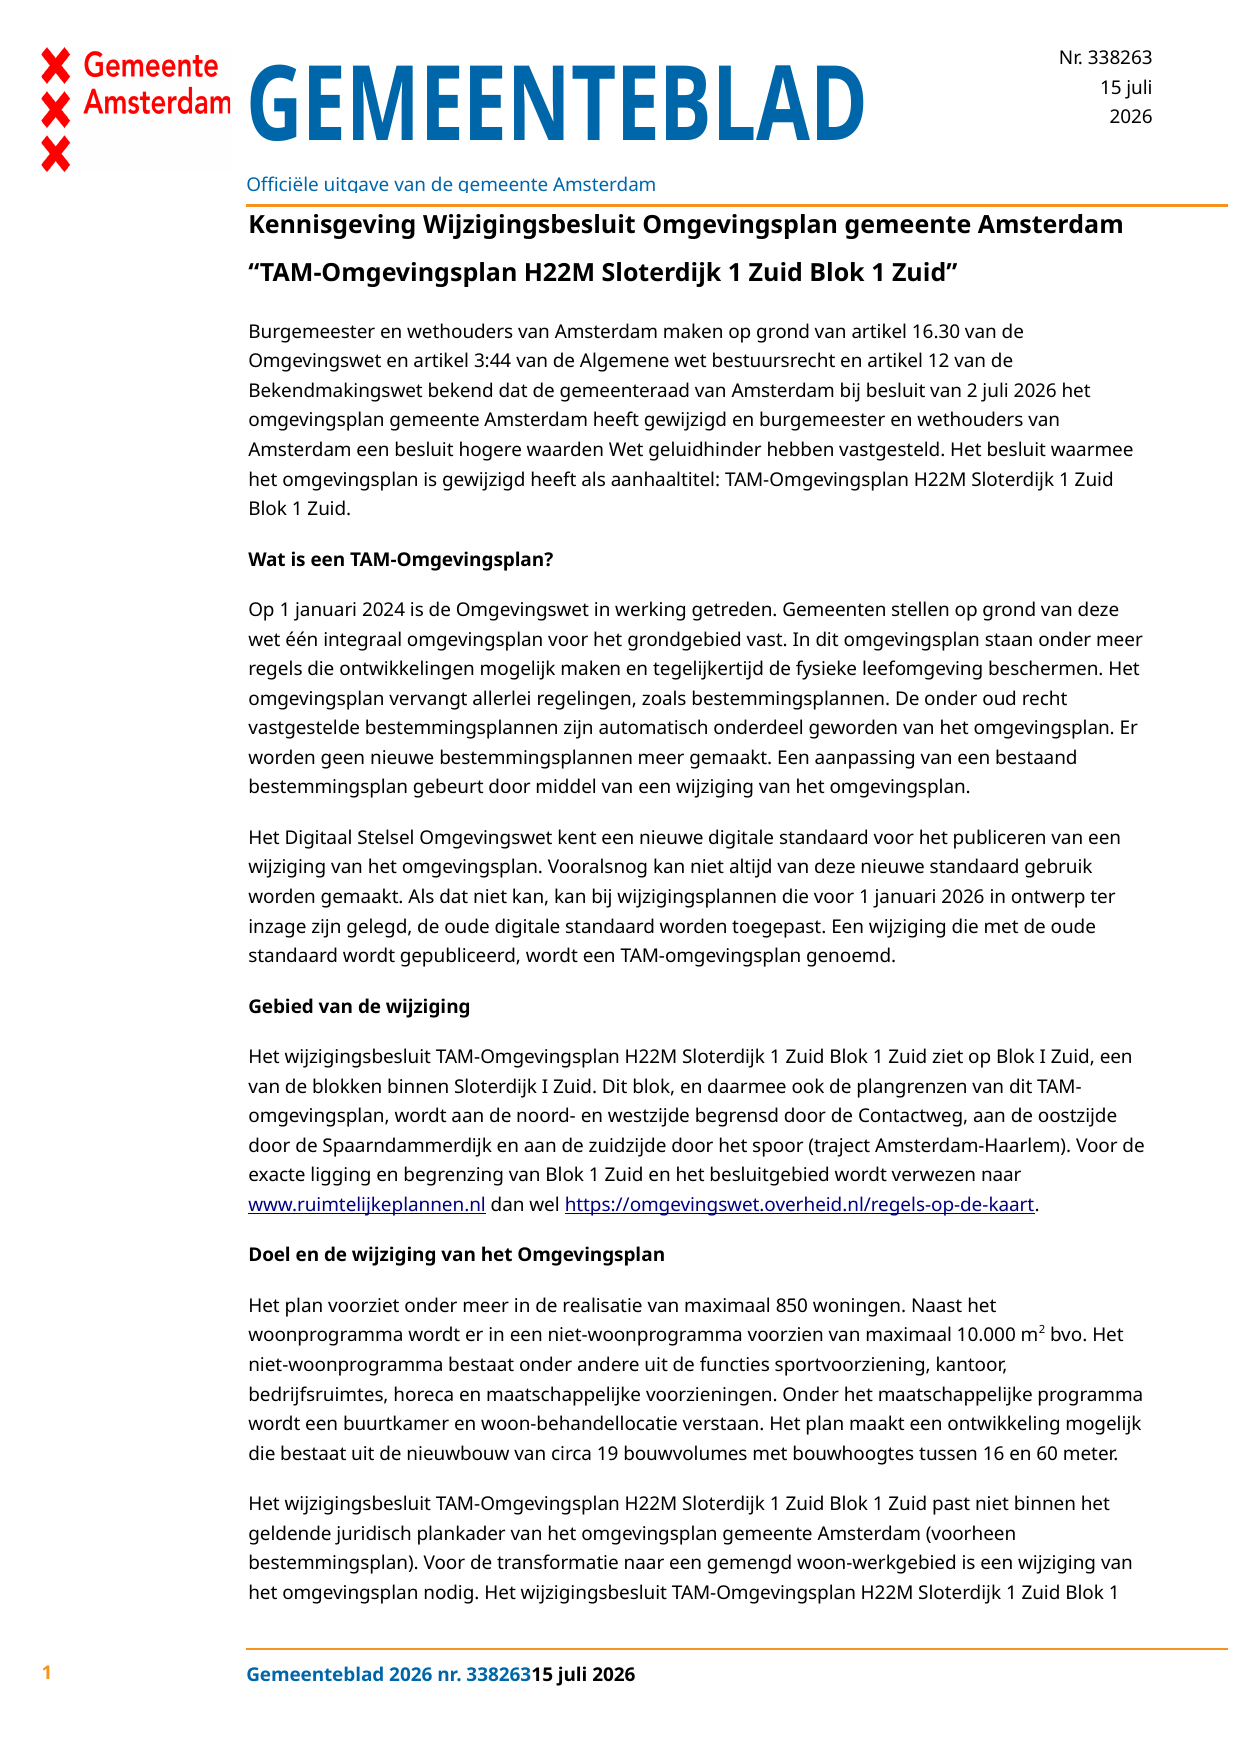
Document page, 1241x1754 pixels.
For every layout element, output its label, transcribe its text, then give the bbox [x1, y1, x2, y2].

text Doel en de wijziging van het Omgevingsplan [248, 1242, 1152, 1267]
text Het Digitaal Stelsel Omgevingswet kent een nieuwe digitale standaard voor het publiceren van een wijziging van het omgevingsplan. Vooralsnog kan niet altijd van deze nieuwe standaard gebruik worden gemaakt. Als dat niet kan, kan bij wijzigingsplannen die voor 1 januari 2026 in ontwerp ter inzage zijn gelegd, de oude digitale standaard worden toegepast. Een wijziging die met de oude standaard wordt gepubliceerd, wordt een TAM-omgevingsplan genoemd. [248, 824, 1152, 968]
text Op 1 januari 2024 is de Omgevingswet in werking getreden. Gemeenten stellen op grond van deze wet één integraal omgevingsplan voor het grondgebied vast. In dit omgevingsplan staan onder meer regels die ontwikkelingen mogelijk maken en tegelijkertijd de fysieke leefomgeving beschermen. Het omgevingsplan vervangt allerlei regelingen, zoals bestemmingsplannen. De onder oud recht vastgestelde bestemmingsplannen zijn automatisch onderdeel geworden van het omgevingsplan. Er worden geen nieuwe bestemmingsplannen meer gemaakt. Een aanpassing van een bestaand bestemmingsplan gebeurt door middel van een wijziging van het omgevingsplan. [248, 596, 1152, 799]
text Burgemeester en wethouders van Amsterdam maken op grond van artikel 16.30 van de Omgevingswet en artikel 3:44 van de Algemene wet bestuursrecht en artikel 12 van de Bekendmakingswet bekend dat de gemeenteraad van Amsterdam bij besluit van 2 juli 2026 het omgevingsplan gemeente Amsterdam heeft gewijzigd en burgemeester en wethouders van Amsterdam een besluit hogere waarden Wet geluidhinder hebben vastgesteld. Het besluit waarmee het omgevingsplan is gewijzigd heeft als aanhaaltitel: TAM-Omgevingsplan H22M Sloterdijk 1 Zuid Blok 1 Zuid. [248, 318, 1152, 521]
text Gebied van de wijziging [248, 993, 1152, 1019]
text Het wijzigingsbesluit TAM-Omgevingsplan H22M Sloterdijk 1 Zuid Blok 1 Zuid ziet op Blok I Zuid, een van de blokken binnen Sloterdijk I Zuid. Dit blok, en daarmee ook de plangrenzen van dit TAM-omgevingsplan, wordt aan de noord- en westzijde begrensd door de Contactweg, aan de oostzijde door de Spaarndammerdijk en aan de zuidzijde door het spoor (traject Amsterdam-Haarlem). Voor de exacte ligging en begrenzing van Blok 1 Zuid en het besluitgebied wordt verwezen naar www.ruimtelijkeplannen.nl dan wel https://omgevingswet.overheid.nl/regels-op-de-kaart. [248, 1043, 1152, 1217]
text Kennisgeving Wijzigingsbesluit Omgevingsplan gemeente Amsterdam “TAM-Omgevingsplan H22M Sloterdijk 1 Zuid Blok 1 Zuid” [248, 207, 1152, 288]
text Het plan voorziet onder meer in de realisatie van maximaal 850 woningen. Naast het woonprogramma wordt er in een niet-woonprogramma voorzien van maximaal 10.000 m2 bvo. Het niet-woonprogramma bestaat onder andere uit de functies sportvoorziening, kantoor, bedrijfsruimtes, horeca en maatschappelijke voorzieningen. Onder het maatschappelijke programma wordt een buurtkamer en woon-behandellocatie verstaan. Het plan maakt een ontwikkeling mogelijk die bestaat uit de nieuwbouw van circa 19 bouwvolumes met bouwhoogtes tussen 16 en 60 meter. [248, 1292, 1152, 1466]
text Het wijzigingsbesluit TAM-Omgevingsplan H22M Sloterdijk 1 Zuid Blok 1 Zuid past niet binnen het geldende juridisch plankader van het omgevingsplan gemeente Amsterdam (voorheen bestemmingsplan). Voor de transformatie naar een gemengd woon-werkgebied is een wijziging van het omgevingsplan nodig. Het wijzigingsbesluit TAM-Omgevingsplan H22M Sloterdijk 1 Zuid Blok 1 [248, 1490, 1152, 1605]
text Wat is een TAM-Omgevingsplan? [248, 546, 1152, 572]
picture [41, 47, 231, 172]
